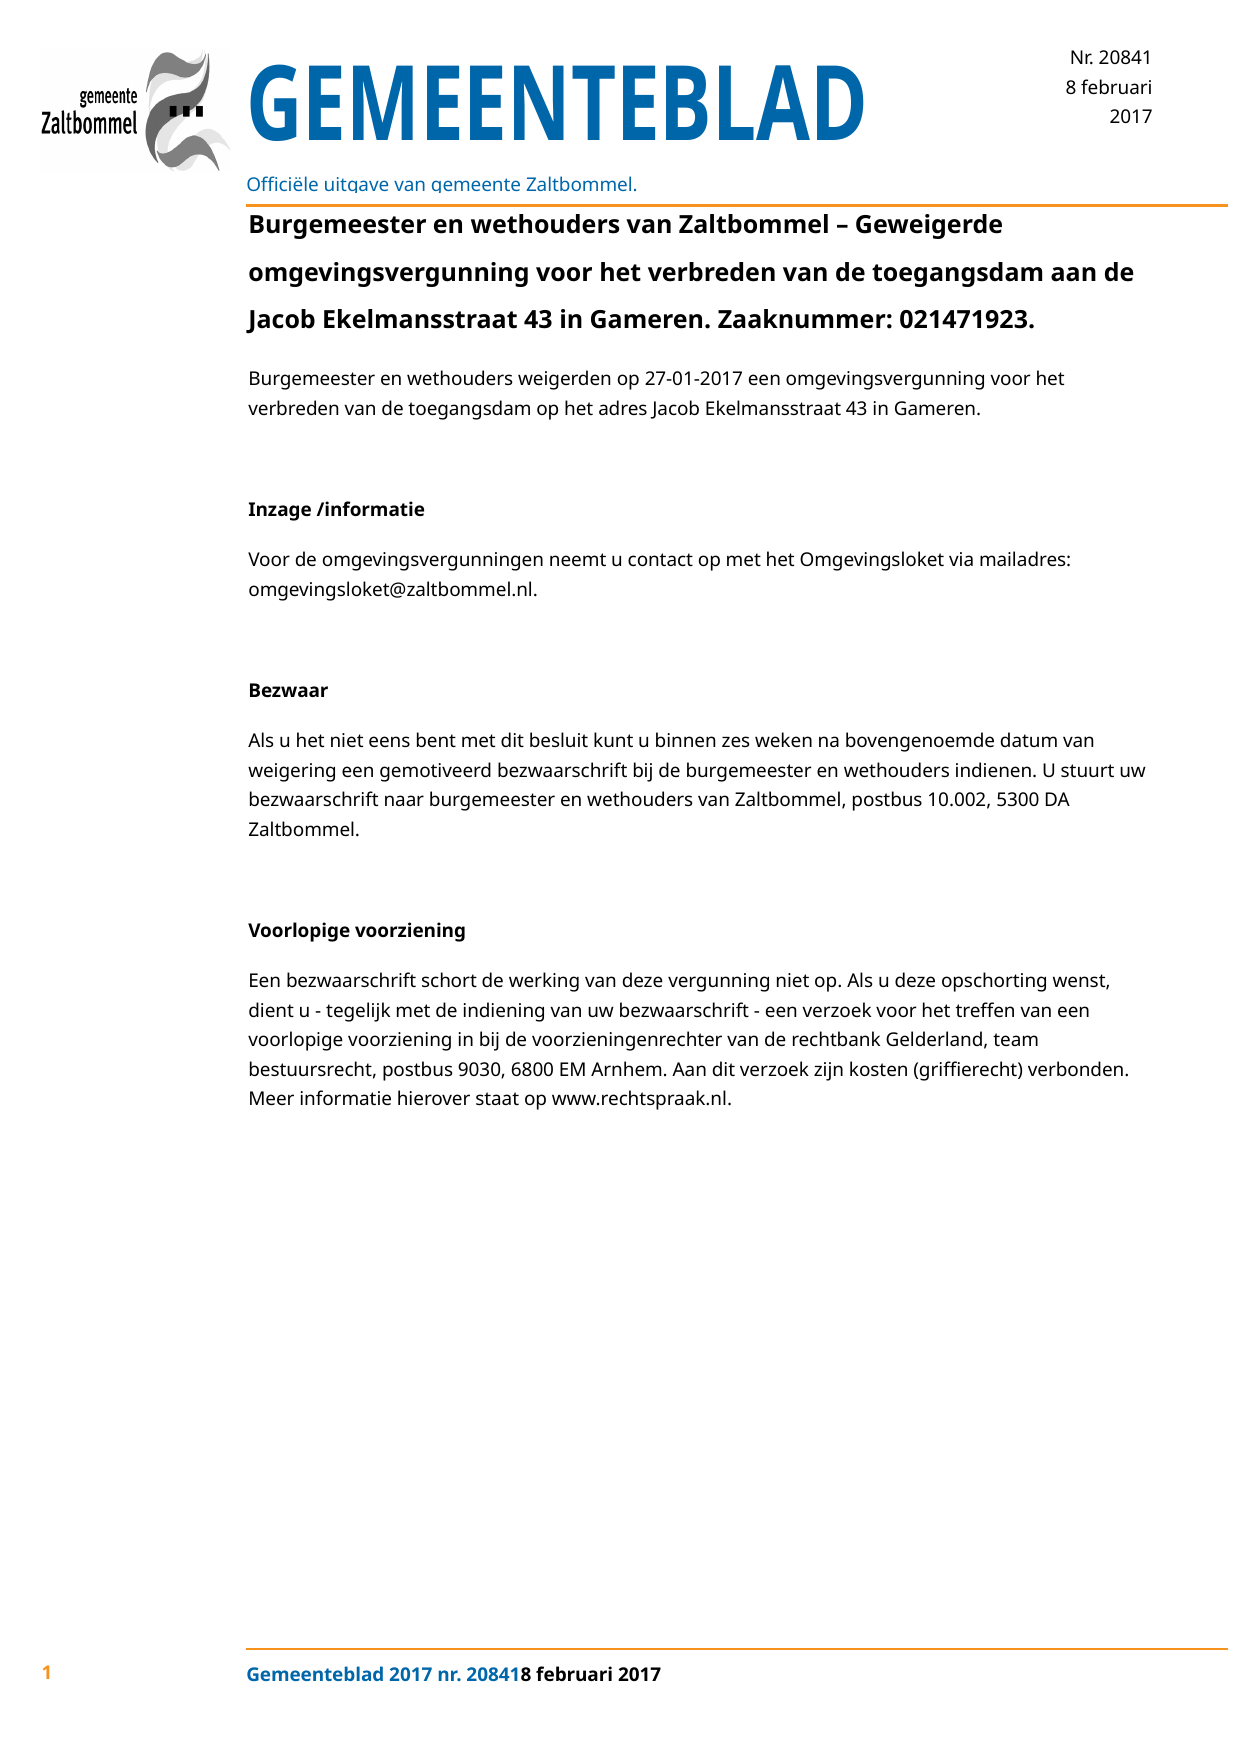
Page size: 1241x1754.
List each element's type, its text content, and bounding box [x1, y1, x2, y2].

text Burgemeester en wethouders weigerden op 27-01-2017 een omgevingsvergunning voor het verbreden van de toegangsdam op het adres Jacob Ekelmansstraat 43 in Gameren. [248, 366, 1152, 421]
text Inzage /informatie [248, 496, 1152, 522]
text Een bezwaarschrift schort de werking van deze vergunning niet op. Als u deze opschorting wenst, dient u - tegelijk met de indiening van uw bezwaarschrift - een verzoek voor het treffen van een voorlopige voorziening in bij de voorzieningenrechter van de rechtbank Gelderland, team bestuursrecht, postbus 9030, 6800 EM Arnhem. Aan dit verzoek zijn kosten (griffierecht) verbonden. Meer informatie hierover staat op www.rechtspraak.nl. [248, 967, 1152, 1111]
text Voorlopige voorziening [248, 917, 1152, 942]
text Burgemeester en wethouders van Zaltbommel – Geweigerde omgevingsvergunning voor het verbreden van de toegangsdam aan de Jacob Ekelmansstraat 43 in Gameren. Zaaknummer: 021471923. [248, 207, 1152, 336]
text Bezwaar [248, 677, 1152, 702]
text Voor de omgevingsvergunningen neemt u contact op met het Omgevingsloket via mailadres: omgevingsloket@zaltbommel.nl. [248, 546, 1152, 602]
picture [41, 47, 231, 172]
text Als u het niet eens bent met dit besluit kunt u binnen zes weken na bovengenoemde datum van weigering een gemotiveerd bezwaarschrift bij de burgemeester en wethouders indienen. U stuurt uw bezwaarschrift naar burgemeester en wethouders van Zaltbommel, postbus 10.002, 5300 DA Zaltbommel. [248, 727, 1152, 842]
